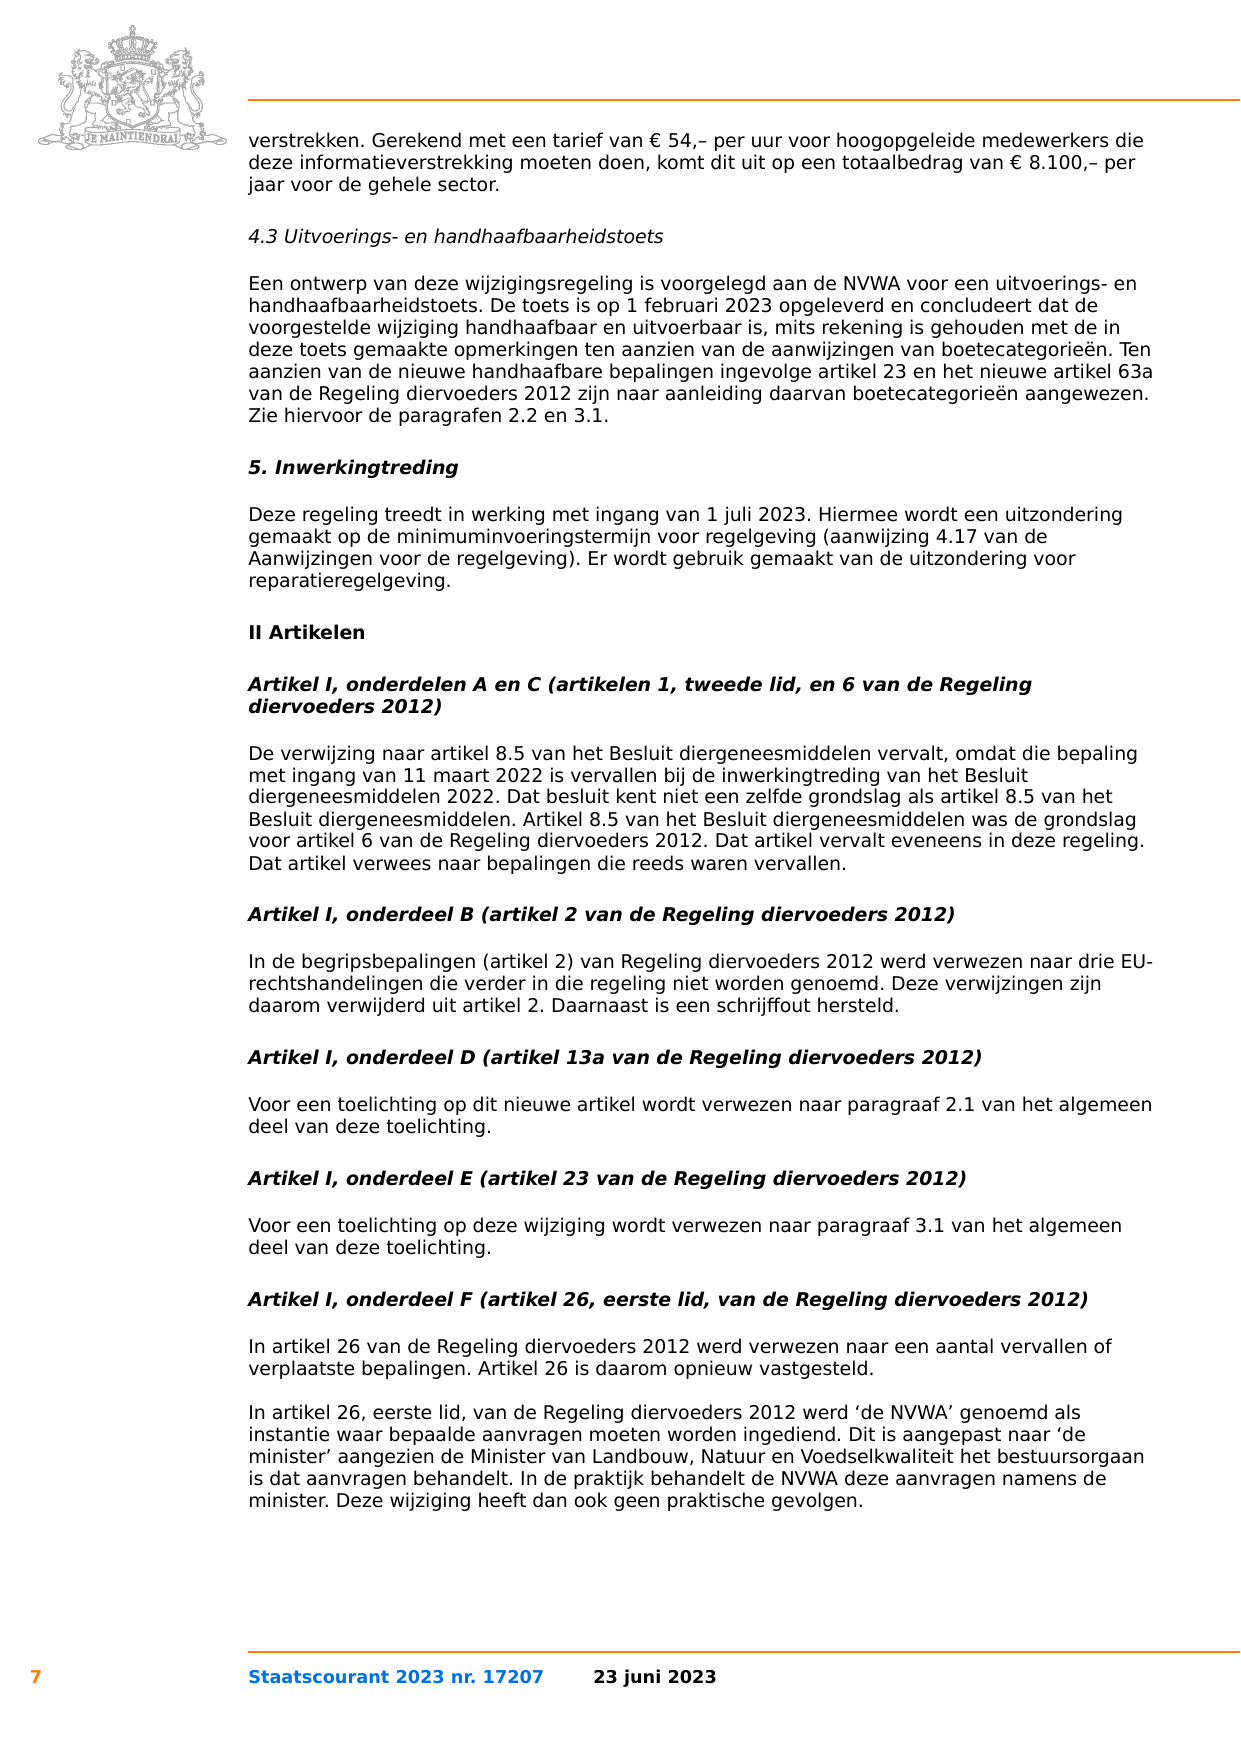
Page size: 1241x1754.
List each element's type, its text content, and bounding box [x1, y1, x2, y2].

subtitle 5. Inwerkingtreding [248, 457, 1163, 479]
picture [38, 25, 227, 150]
text In artikel 26, eerste lid, van de Regeling diervoeders 2012 werd ‘de NVWA’ genoemd als instantie waar bepaalde aanvragen moeten worden ingediend. Dit is aangepast naar ‘de minister’ aangezien de Minister van Landbouw, Natuur en Voedselkwaliteit het bestuursorgaan is dat aanvragen behandelt. In de praktijk behandelt de NVWA deze aanvragen namens de minister. Deze wijziging heeft dan ook geen praktische gevolgen. [248, 1402, 1163, 1512]
text In de begripsbepalingen (artikel 2) van Regeling diervoeders 2012 werd verwezen naar drie EU-rechtshandelingen die verder in die regeling niet worden genoemd. Deze verwijzingen zijn daarom verwijderd uit artikel 2. Daarnaast is een schrijffout hersteld. [248, 951, 1163, 1017]
subtitle Artikel I, onderdeel B (artikel 2 van de Regeling diervoeders 2012) [248, 904, 1163, 926]
text In artikel 26 van de Regeling diervoeders 2012 werd verwezen naar een aantal vervallen of verplaatste bepalingen. Artikel 26 is daarom opnieuw vastgesteld. [248, 1336, 1163, 1380]
subtitle Artikel I, onderdelen A en C (artikelen 1, tweede lid, en 6 van de Regeling diervoeders 2012) [248, 673, 1163, 717]
text verstrekken. Gerekend met een tarief van € 54,– per uur voor hoogopgeleide medewerkers die deze informatieverstrekking moeten doen, komt dit uit op een totaalbedrag van € 8.100,– per jaar voor de gehele sector. [248, 130, 1163, 196]
text Deze regeling treedt in werking met ingang van 1 juli 2023. Hiermee wordt een uitzondering gemaakt op de minimuminvoeringstermijn voor regelgeving (aanwijzing 4.17 van de Aanwijzingen voor de regelgeving). Er wordt gebruik gemaakt van de uitzondering voor reparatieregelgeving. [248, 504, 1163, 592]
subtitle II Artikelen [248, 622, 1163, 643]
text Voor een toelichting op deze wijziging wordt verwezen naar paragraaf 3.1 van het algemeen deel van deze toelichting. [248, 1215, 1163, 1259]
subtitle Artikel I, onderdeel D (artikel 13a van de Regeling diervoeders 2012) [248, 1047, 1163, 1069]
text Een ontwerp van deze wijzigingsregeling is voorgelegd aan de NVWA voor een uitvoerings- en handhaafbaarheidstoets. De toets is op 1 februari 2023 opgeleverd en concludeert dat de voorgestelde wijziging handhaafbaar en uitvoerbaar is, mits rekening is gehouden met de in deze toets gemaakte opmerkingen ten aanzien van de aanwijzingen van boetecategorieën. Ten aanzien van de nieuwe handhaafbare bepalingen ingevolge artikel 23 en het nieuwe artikel 63a van de Regeling diervoeders 2012 zijn naar aanleiding daarvan boetecategorieën aangewezen. Zie hiervoor de paragrafen 2.2 en 3.1. [248, 273, 1163, 427]
subtitle Artikel I, onderdeel E (artikel 23 van de Regeling diervoeders 2012) [248, 1168, 1163, 1190]
subtitle Artikel I, onderdeel F (artikel 26, eerste lid, van de Regeling diervoeders 2012) [248, 1289, 1163, 1311]
subtitle 4.3 Uitvoerings- en handhaafbaarheidstoets [248, 226, 1163, 248]
text De verwijzing naar artikel 8.5 van het Besluit diergeneesmiddelen vervalt, omdat die bepaling met ingang van 11 maart 2022 is vervallen bij de inwerkingtreding van het Besluit diergeneesmiddelen 2022. Dat besluit kent niet een zelfde grondslag als artikel 8.5 van het Besluit diergeneesmiddelen. Artikel 8.5 van het Besluit diergeneesmiddelen was de grondslag voor artikel 6 van de Regeling diervoeders 2012. Dat artikel vervalt eveneens in deze regeling. Dat artikel verwees naar bepalingen die reeds waren vervallen. [248, 742, 1163, 874]
text Voor een toelichting op dit nieuwe artikel wordt verwezen naar paragraaf 2.1 van het algemeen deel van deze toelichting. [248, 1094, 1163, 1138]
